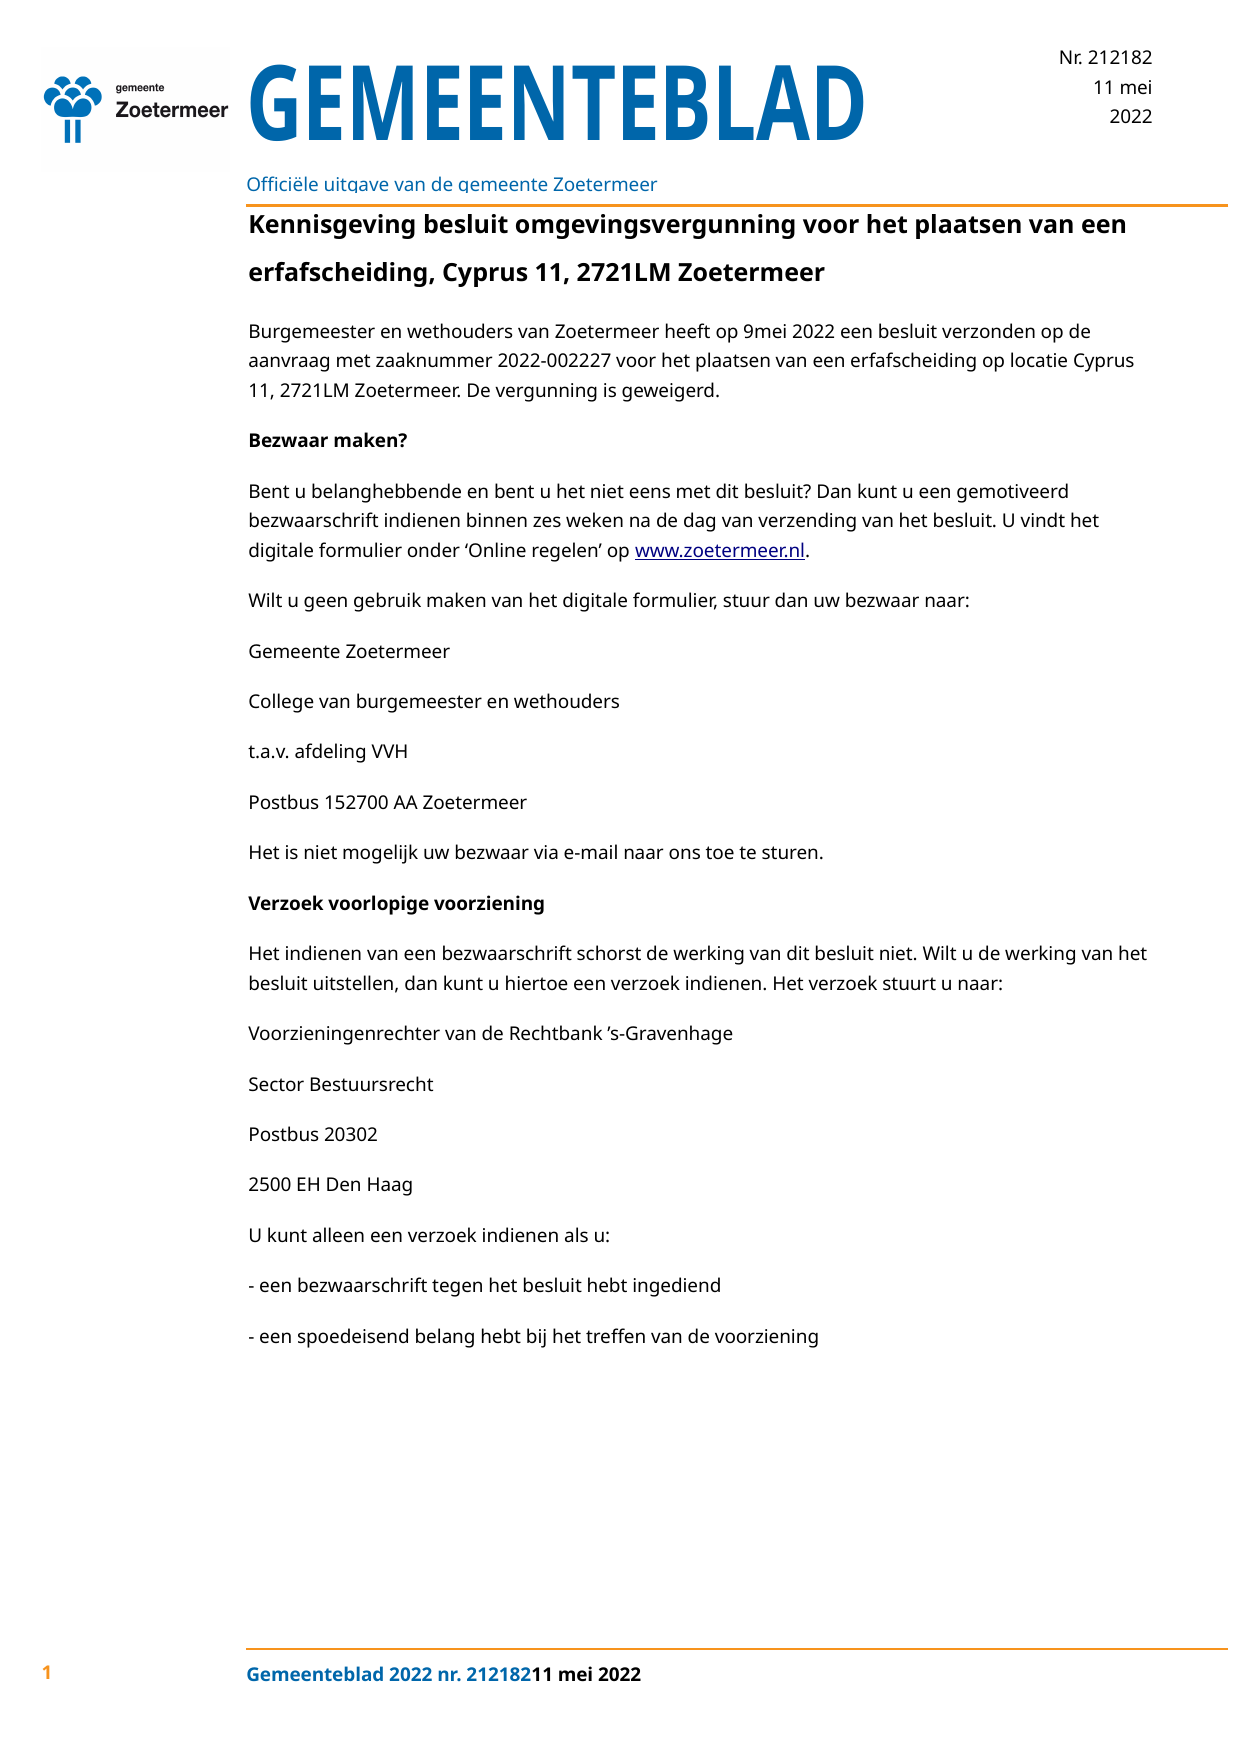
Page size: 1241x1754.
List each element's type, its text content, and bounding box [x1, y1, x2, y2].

text Sector Bestuursrecht [248, 1071, 1152, 1097]
text 2500 EH Den Haag [248, 1172, 1152, 1197]
text Het indienen van een bezwaarschrift schorst de werking van dit besluit niet. Wilt u de werking van het besluit uitstellen, dan kunt u hiertoe een verzoek indienen. Het verzoek stuurt u naar: [248, 940, 1152, 996]
text t.a.v. afdeling VVH [248, 739, 1152, 764]
text Kennisgeving besluit omgevingsvergunning voor het plaatsen van een erfafscheiding, Cyprus 11, 2721LM Zoetermeer [248, 207, 1152, 288]
text Bezwaar maken? [248, 427, 1152, 453]
text Het is niet mogelijk uw bezwaar via e-mail naar ons toe te sturen. [248, 839, 1152, 865]
text Postbus 152700 AA Zoetermeer [248, 789, 1152, 815]
picture [41, 47, 231, 172]
text Postbus 20302 [248, 1121, 1152, 1147]
text Wilt u geen gebruik maken van het digitale formulier, stuur dan uw bezwaar naar: [248, 587, 1152, 613]
text Bent u belanghebbende en bent u het niet eens met dit besluit? Dan kunt u een gemotiveerd bezwaarschrift indienen binnen zes weken na de dag van verzending van het besluit. U vindt het digitale formulier onder ‘Online regelen’ op www.zoetermeer.nl. [248, 478, 1152, 563]
text Verzoek voorlopige voorziening [248, 890, 1152, 916]
text College van burgemeester en wethouders [248, 688, 1152, 714]
text U kunt alleen een verzoek indienen als u: [248, 1222, 1152, 1248]
text Gemeente Zoetermeer [248, 638, 1152, 664]
text Burgemeester en wethouders van Zoetermeer heeft op 9mei 2022 een besluit verzonden op de aanvraag met zaaknummer 2022-002227 voor het plaatsen van een erfafscheiding op locatie Cyprus 11, 2721LM Zoetermeer. De vergunning is geweigerd. [248, 318, 1152, 403]
text - een spoedeisend belang hebt bij het treffen van de voorziening [248, 1323, 1152, 1349]
text Voorzieningenrechter van de Rechtbank ’s-Gravenhage [248, 1020, 1152, 1046]
text - een bezwaarschrift tegen het besluit hebt ingediend [248, 1272, 1152, 1298]
